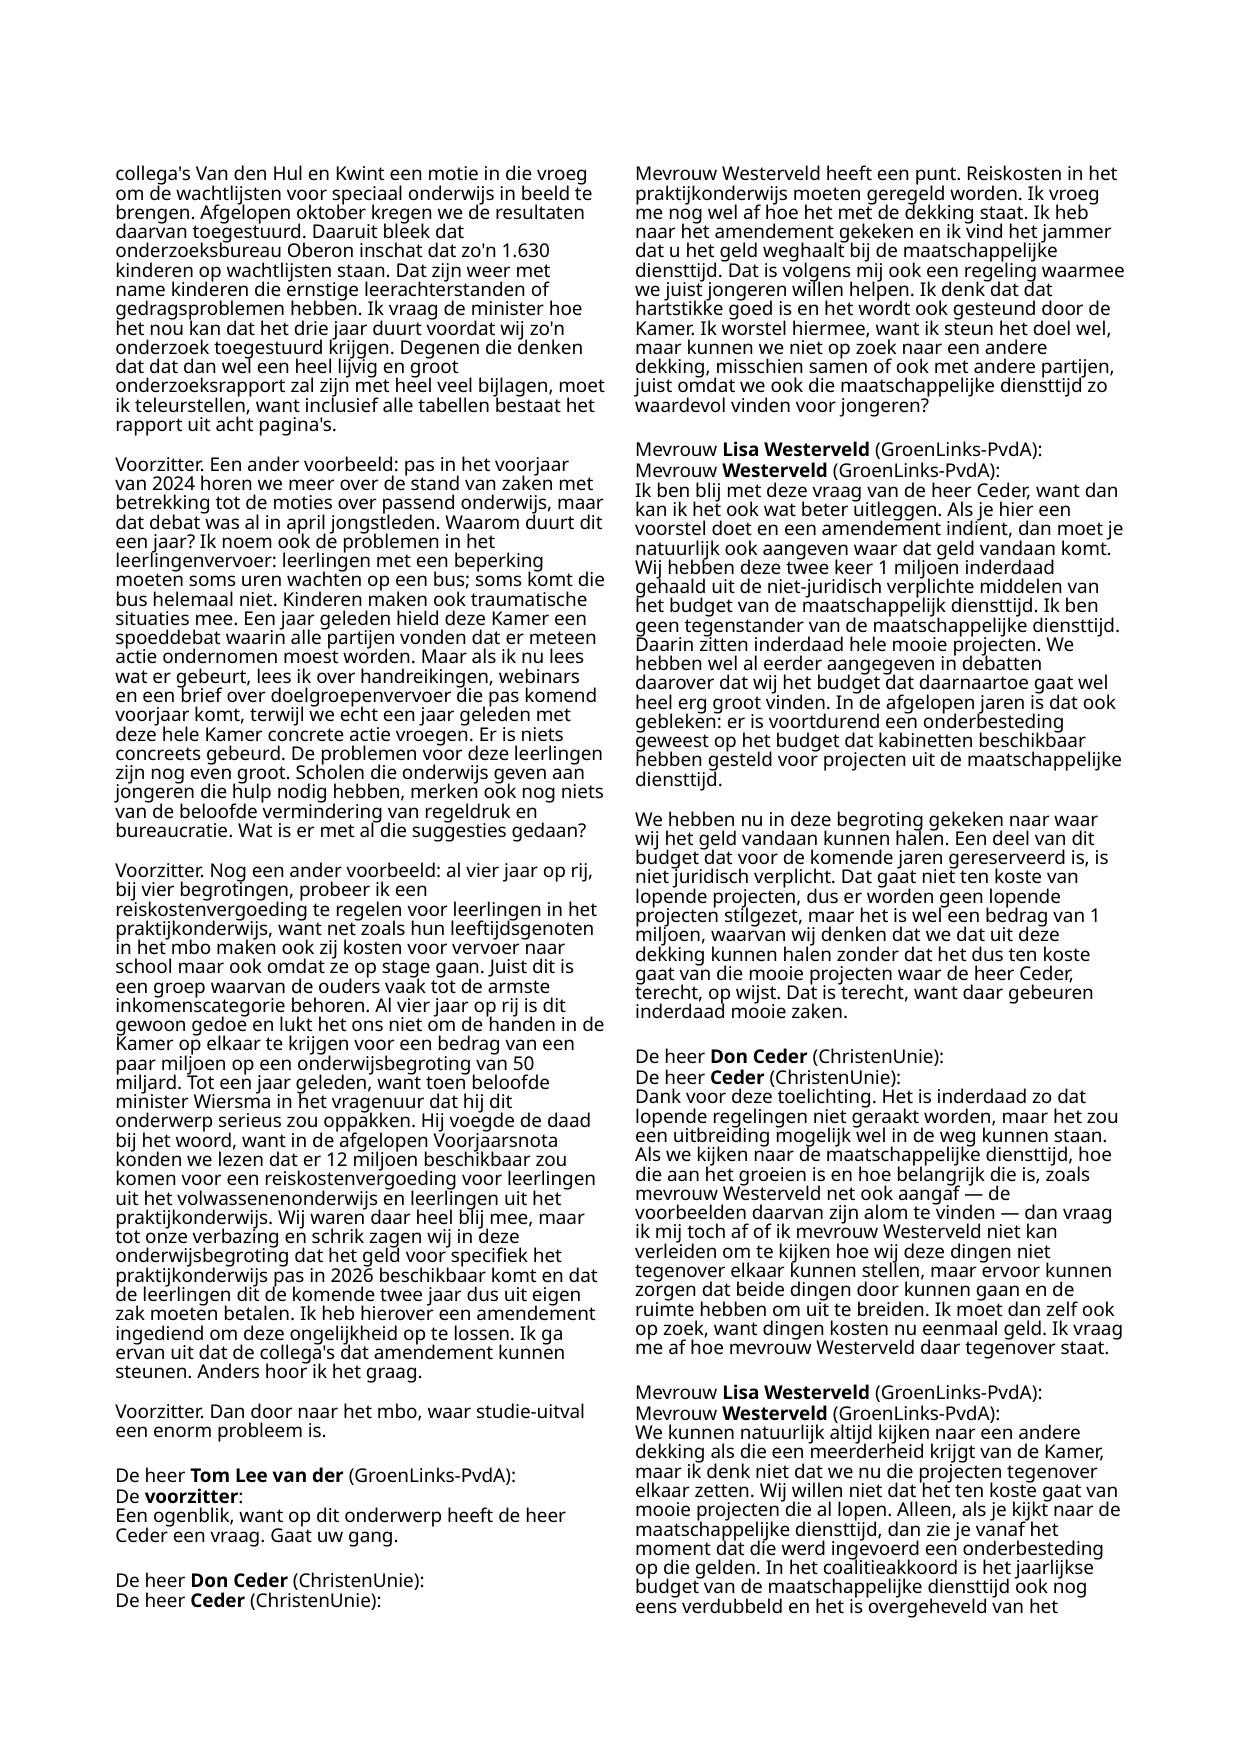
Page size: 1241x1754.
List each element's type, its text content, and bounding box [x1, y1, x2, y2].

text We kunnen natuurlijk altijd kijken naar een andere dekking als die een meerderheid krijgt van de Kamer, maar ik denk niet dat we nu die projecten tegenover elkaar zetten. Wij willen niet dat het ten koste gaat van mooie projecten die al lopen. Alleen, als je kijkt naar de maatschappelijke diensttijd, dan zie je vanaf het moment dat die werd ingevoerd een onderbesteding op die gelden. In het coalitieakkoord is het jaarlijkse budget van de maatschappelijke diensttijd ook nog eens verdubbeld en het is overgeheveld van het [635, 1424, 1125, 1617]
text Mevrouw Westerveld (GroenLinks-PvdA): [635, 1405, 1125, 1424]
text De heer Don Ceder (ChristenUnie): [635, 1043, 1125, 1069]
text De heer Ceder (ChristenUnie): [115, 1592, 605, 1612]
text collega's Van den Hul en Kwint een motie in die vroeg om de wachtlijsten voor speciaal onderwijs in beeld te brengen. Afgelopen oktober kregen we de resultaten daarvan toegestuurd. Daaruit bleek dat onderzoeksbureau Oberon inschat dat zo'n 1.630 kinderen op wachtlijsten staan. Dat zijn weer met name kinderen die ernstige leerachterstanden of gedragsproblemen hebben. Ik vraag de minister hoe het nou kan dat het drie jaar duurt voordat wij zo'n onderzoek toegestuurd krijgen. Degenen die denken dat dat dan wel een heel lijvig en groot onderzoeksrapport zal zijn met heel veel bijlagen, moet ik teleurstellen, want inclusief alle tabellen bestaat het rapport uit acht pagina's. [115, 165, 605, 435]
text Mevrouw Lisa Westerveld (GroenLinks-PvdA): [635, 437, 1125, 462]
text De heer Tom Lee van der (GroenLinks-PvdA): [115, 1462, 605, 1488]
text Voorzitter. Nog een ander voorbeeld: al vier jaar op rij, bij vier begrotingen, probeer ik een reiskostenvergoeding te regelen voor leerlingen in het praktijkonderwijs, want net zoals hun leeftijdsgenoten in het mbo maken ook zij kosten voor vervoer naar school maar ook omdat ze op stage gaan. Juist dit is een groep waarvan de ouders vaak tot de armste inkomenscategorie behoren. Al vier jaar op rij is dit gewoon gedoe en lukt het ons niet om de handen in de Kamer op elkaar te krijgen voor een bedrag van een paar miljoen op een onderwijsbegroting van 50 miljard. Tot een jaar geleden, want toen beloofde minister Wiersma in het vragenuur dat hij dit onderwerp serieus zou oppakken. Hij voegde de daad bij het woord, want in de afgelopen Voorjaarsnota konden we lezen dat er 12 miljoen beschikbaar zou komen voor een reiskostenvergoeding voor leerlingen uit het volwassenenonderwijs en leerlingen uit het praktijkonderwijs. Wij waren daar heel blij mee, maar tot onze verbazing en schrik zagen wij in deze onderwijsbegroting dat het geld voor specifiek het praktijkonderwijs pas in 2026 beschikbaar komt en dat de leerlingen dit de komende twee jaar dus uit eigen zak moeten betalen. Ik heb hierover een amendement ingediend om deze ongelijkheid op te lossen. Ik ga ervan uit dat de collega's dat amendement kunnen steunen. Anders hoor ik het graag. [115, 862, 605, 1382]
text Een ogenblik, want op dit onderwerp heeft de heer Ceder een vraag. Gaat uw gang. [115, 1507, 605, 1546]
text Ik ben blij met deze vraag van de heer Ceder, want dan kan ik het ook wat beter uitleggen. Als je hier een voorstel doet en een amendement indient, dan moet je natuurlijk ook aangeven waar dat geld vandaan komt. Wij hebben deze twee keer 1 miljoen inderdaad gehaald uit de niet-juridisch verplichte middelen van het budget van de maatschappelijk diensttijd. Ik ben geen tegenstander van de maatschappelijke diensttijd. Daarin zitten inderdaad hele mooie projecten. We hebben wel al eerder aangegeven in debatten daarover dat wij het budget dat daarnaartoe gaat wel heel erg groot vinden. In de afgelopen jaren is dat ook gebleken: er is voortdurend een onderbesteding geweest op het budget dat kabinetten beschikbaar hebben gesteld voor projecten uit de maatschappelijke diensttijd. [635, 482, 1125, 790]
text Mevrouw Westerveld heeft een punt. Reiskosten in het praktijkonderwijs moeten geregeld worden. Ik vroeg me nog wel af hoe het met de dekking staat. Ik heb naar het amendement gekeken en ik vind het jammer dat u het geld weghaalt bij de maatschappelijke diensttijd. Dat is volgens mij ook een regeling waarmee we juist jongeren willen helpen. Ik denk dat dat hartstikke goed is en het wordt ook gesteund door de Kamer. Ik worstel hiermee, want ik steun het doel wel, maar kunnen we niet op zoek naar een andere dekking, misschien samen of ook met andere partijen, juist omdat we ook die maatschappelijke diensttijd zo waardevol vinden voor jongeren? [635, 165, 1125, 416]
text Mevrouw Lisa Westerveld (GroenLinks-PvdA): [635, 1379, 1125, 1405]
text De heer Ceder (ChristenUnie): [635, 1069, 1125, 1088]
text We hebben nu in deze begroting gekeken naar waar wij het geld vandaan kunnen halen. Een deel van dit budget dat voor de komende jaren gereserveerd is, is niet juridisch verplicht. Dat gaat niet ten koste van lopende projecten, dus er worden geen lopende projecten stilgezet, maar het is wel een bedrag van 1 miljoen, waarvan wij denken dat we dat uit deze dekking kunnen halen zonder dat het dus ten koste gaat van die mooie projecten waar de heer Ceder, terecht, op wijst. Dat is terecht, want daar gebeuren inderdaad mooie zaken. [635, 811, 1125, 1023]
text De voorzitter: [115, 1488, 605, 1507]
text De heer Don Ceder (ChristenUnie): [115, 1567, 605, 1592]
text Mevrouw Westerveld (GroenLinks-PvdA): [635, 462, 1125, 482]
text Voorzitter. Een ander voorbeeld: pas in het voorjaar van 2024 horen we meer over de stand van zaken met betrekking tot de moties over passend onderwijs, maar dat debat was al in april jongstleden. Waarom duurt dit een jaar? Ik noem ook de problemen in het leerlingenvervoer: leerlingen met een beperking moeten soms uren wachten op een bus; soms komt die bus helemaal niet. Kinderen maken ook traumatische situaties mee. Een jaar geleden hield deze Kamer een spoeddebat waarin alle partijen vonden dat er meteen actie ondernomen moest worden. Maar als ik nu lees wat er gebeurt, lees ik over handreikingen, webinars en een brief over doelgroepenvervoer die pas komend voorjaar komt, terwijl we echt een jaar geleden met deze hele Kamer concrete actie vroegen. Er is niets concreets gebeurd. De problemen voor deze leerlingen zijn nog even groot. Scholen die onderwijs geven aan jongeren die hulp nodig hebben, merken ook nog niets van de beloofde vermindering van regeldruk en bureaucratie. Wat is er met al die suggesties gedaan? [115, 456, 605, 841]
text Dank voor deze toelichting. Het is inderdaad zo dat lopende regelingen niet geraakt worden, maar het zou een uitbreiding mogelijk wel in de weg kunnen staan. Als we kijken naar de maatschappelijke diensttijd, hoe die aan het groeien is en hoe belangrijk die is, zoals mevrouw Westerveld net ook aangaf — de voorbeelden daarvan zijn alom te vinden — dan vraag ik mij toch af of ik mevrouw Westerveld niet kan verleiden om te kijken hoe wij deze dingen niet tegenover elkaar kunnen stellen, maar ervoor kunnen zorgen dat beide dingen door kunnen gaan en de ruimte hebben om uit te breiden. Ik moet dan zelf ook op zoek, want dingen kosten nu eenmaal geld. Ik vraag me af hoe mevrouw Westerveld daar tegenover staat. [635, 1088, 1125, 1358]
text Voorzitter. Dan door naar het mbo, waar studie-uitval een enorm probleem is. [115, 1403, 605, 1442]
